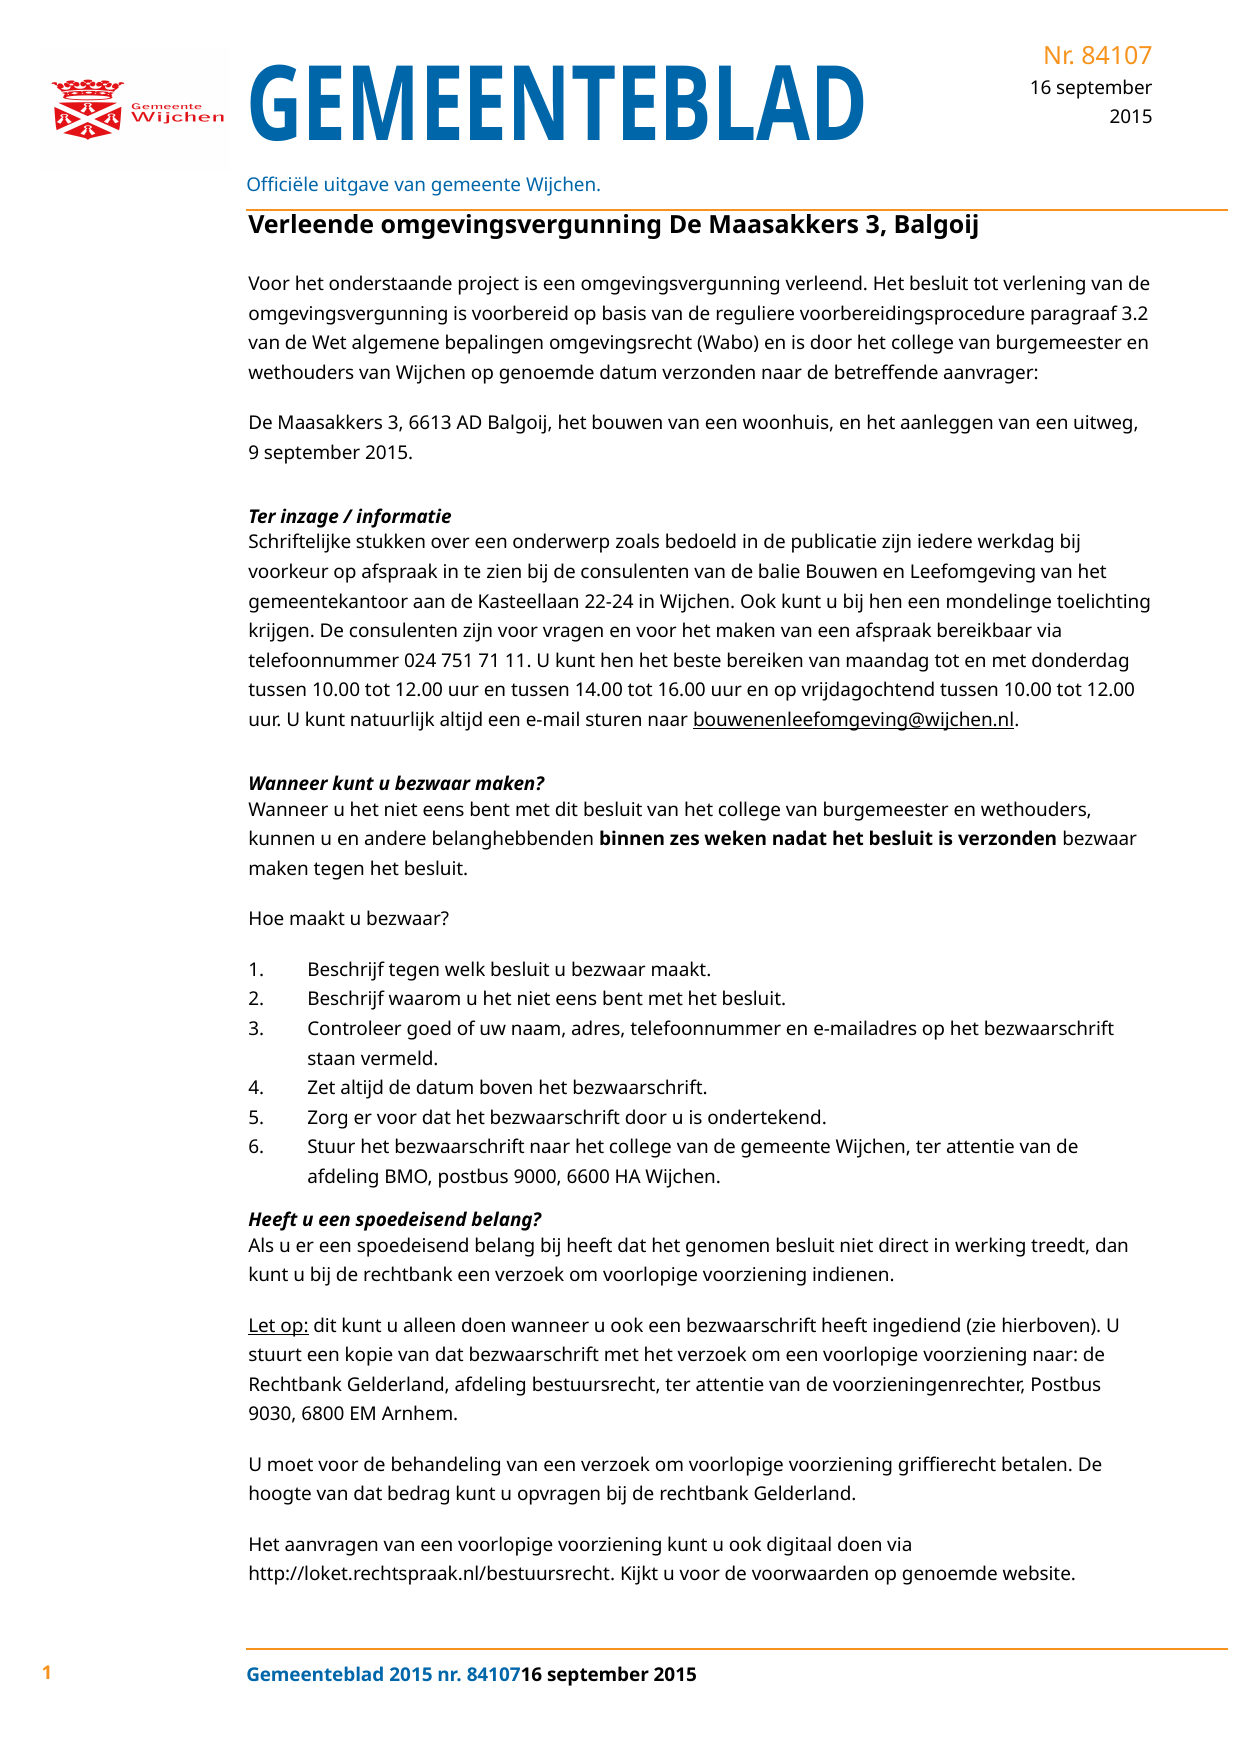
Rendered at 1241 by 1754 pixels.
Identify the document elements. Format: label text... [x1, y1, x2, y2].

list Stuur het bezwaarschrift naar het college van de gemeente Wijchen, ter attentie van de afdeling BMO, postbus 9000, 6600 HA Wijchen. [248, 1133, 1152, 1189]
list Zorg er voor dat het bezwaarschrift door u is ondertekend. [248, 1104, 1152, 1129]
text Wanneer kunt u bezwaar maken? [248, 770, 1152, 796]
text Wanneer u het niet eens bent met dit besluit van het college van burgemeester en wethouders, kunnen u en andere belanghebbenden binnen zes weken nadat het besluit is verzonden bezwaar maken tegen het besluit. [248, 796, 1152, 881]
text Als u er een spoedeisend belang bij heeft dat het genomen besluit niet direct in werking treedt, dan kunt u bij de rechtbank een verzoek om voorlopige voorziening indienen. [248, 1232, 1152, 1287]
picture [41, 47, 231, 172]
text Schriftelijke stukken over een onderwerp zoals bedoeld in de publicatie zijn iedere werkdag bij voorkeur op afspraak in te zien bij de consulenten van de balie Bouwen en Leefomgeving van het gemeentekantoor aan de Kasteellaan 22-24 in Wijchen. Ook kunt u bij hen een mondelinge toelichting krijgen. De consulenten zijn voor vragen en voor het maken van een afspraak bereikbaar via telefoonnummer 024 751 71 11. U kunt hen het beste bereiken van maandag tot en met donderdag tussen 10.00 tot 12.00 uur en tussen 14.00 tot 16.00 uur en op vrijdagochtend tussen 10.00 tot 12.00 uur. U kunt natuurlijk altijd een e-mail sturen naar bouwenenleefomgeving@wijchen.nl. [248, 529, 1152, 732]
text Voor het onderstaande project is een omgevingsvergunning verleend. Het besluit tot verlening van de omgevingsvergunning is voorbereid op basis van de reguliere voorbereidingsprocedure paragraaf 3.2 van de Wet algemene bepalingen omgevingsrecht (Wabo) en is door het college van burgemeester en wethouders van Wijchen op genoemde datum verzonden naar de betreffende aanvrager: [248, 270, 1152, 385]
text De Maasakkers 3, 6613 AD Balgoij, het bouwen van een woonhuis, en het aanleggen van een uitweg, 9 september 2015. [248, 409, 1152, 465]
list Beschrijf tegen welk besluit u bezwaar maakt. [248, 956, 1152, 982]
text Verleende omgevingsvergunning De Maasakkers 3, Balgoij [248, 211, 1152, 241]
text U moet voor de behandeling van een verzoek om voorlopige voorziening griffierecht betalen. De hoogte van dat bedrag kunt u opvragen bij de rechtbank Gelderland. [248, 1451, 1152, 1506]
text Het aanvragen van een voorlopige voorziening kunt u ook digitaal doen via http://loket.rechtspraak.nl/bestuursrecht. Kijkt u voor de voorwaarden op genoemde website. [248, 1531, 1152, 1586]
list Beschrijf waarom u het niet eens bent met het besluit. [248, 986, 1152, 1011]
text Ter inzage / informatie [248, 503, 1152, 529]
text Hoe maakt u bezwaar? [248, 906, 1152, 931]
text Let op: dit kunt u alleen doen wanneer u ook een bezwaarschrift heeft ingediend (zie hierboven). U stuurt een kopie van dat bezwaarschrift met het verzoek om een voorlopige voorziening naar: de Rechtbank Gelderland, afdeling bestuursrecht, ter attentie van de voorzieningenrechter, Postbus 9030, 6800 EM Arnhem. [248, 1312, 1152, 1426]
list Controleer goed of uw naam, adres, telefoonnummer en e-mailadres op het bezwaarschrift staan vermeld. [248, 1015, 1152, 1070]
list Zet altijd de datum boven het bezwaarschrift. [248, 1074, 1152, 1100]
text Heeft u een spoedeisend belang? [248, 1206, 1152, 1232]
